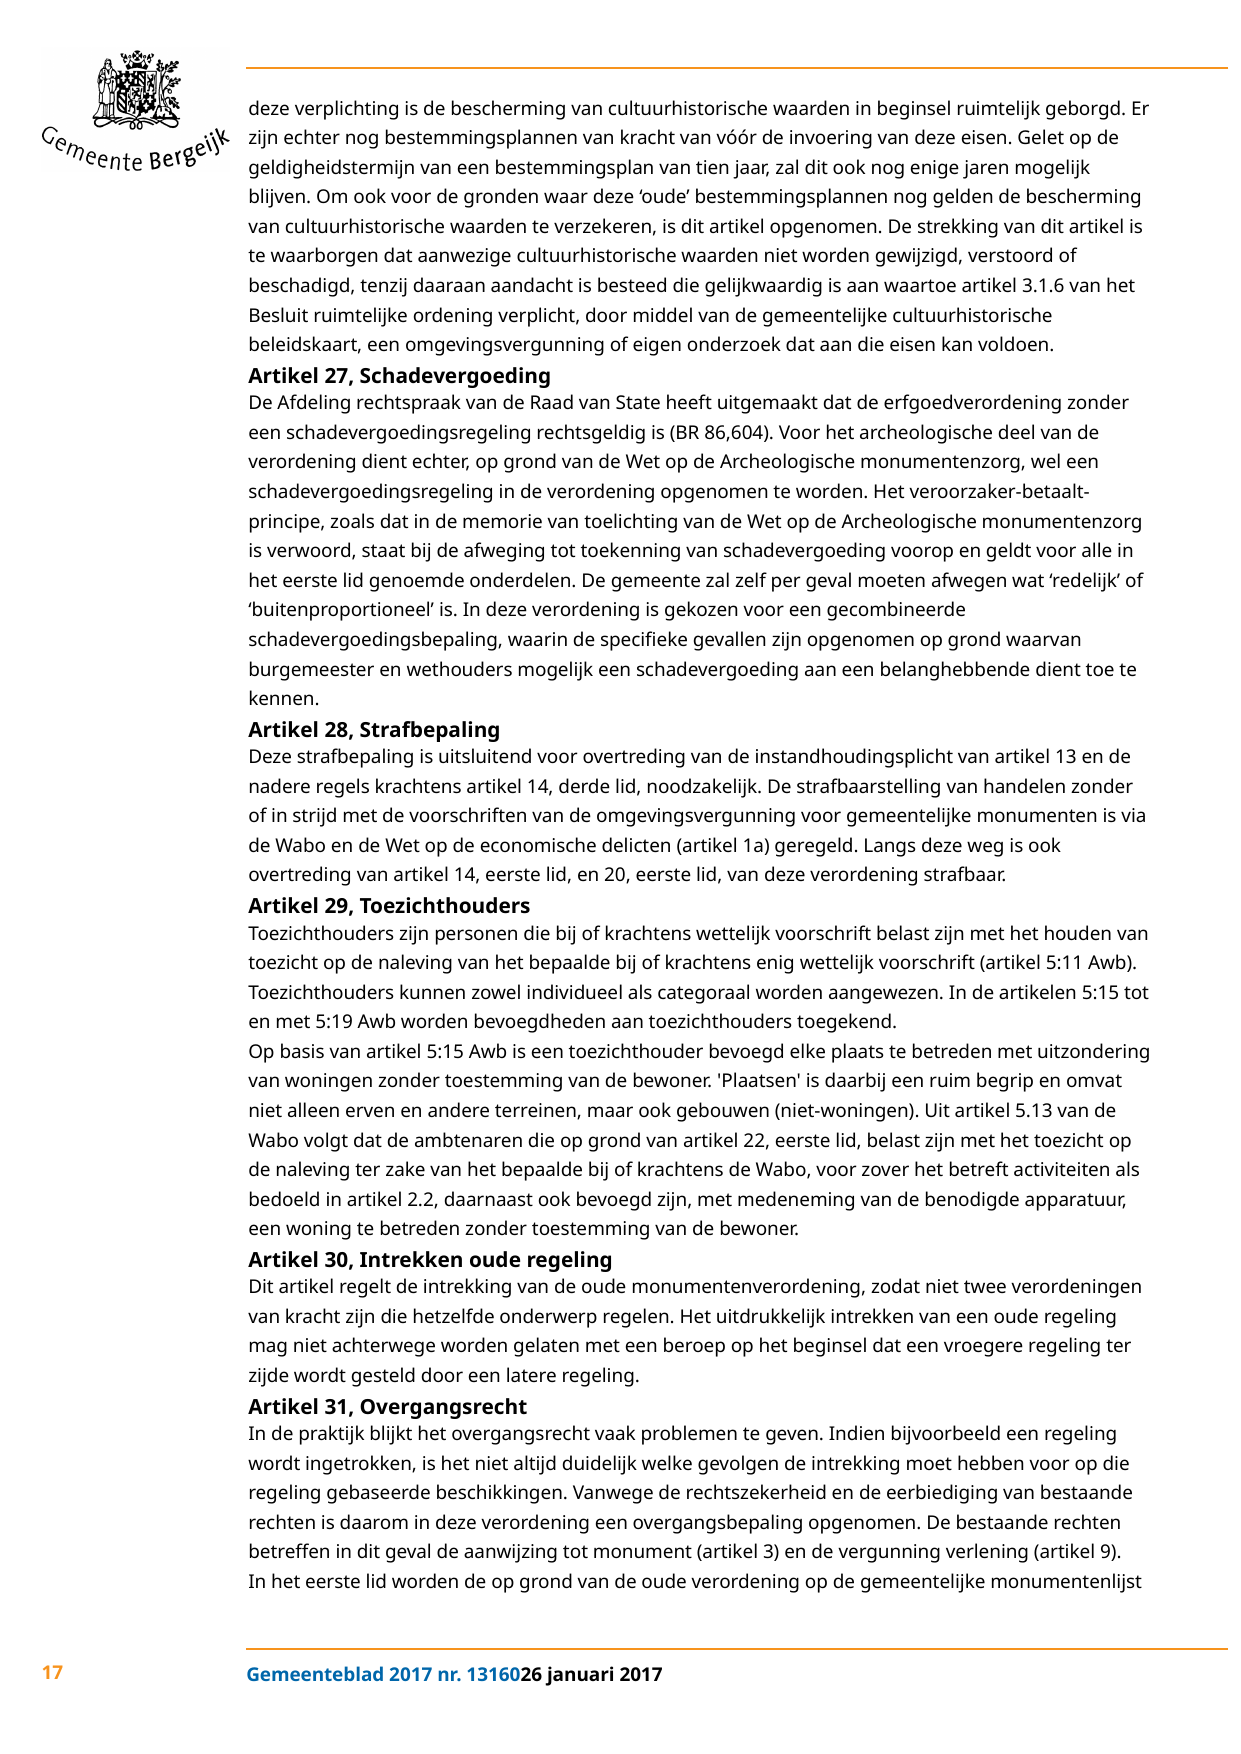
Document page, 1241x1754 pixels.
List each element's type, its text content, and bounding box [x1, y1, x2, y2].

text Op basis van artikel 5:15 Awb is een toezichthouder bevoegd elke plaats te betreden met uitzondering van woningen zonder toestemming van de bewoner. 'Plaatsen' is daarbij een ruim begrip en omvat niet alleen erven en andere terreinen, maar ook gebouwen (niet-woningen). Uit artikel 5.13 van de Wabo volgt dat de ambtenaren die op grond van artikel 22, eerste lid, belast zijn met het toezicht op de naleving ter zake van het bepaalde bij of krachtens de Wabo, voor zover het betreft activiteiten als bedoeld in artikel 2.2, daarnaast ook bevoegd zijn, met medeneming van de benodigde apparatuur, een woning te betreden zonder toestemming van de bewoner. [248, 1038, 1152, 1241]
text Dit artikel regelt de intrekking van de oude monumentenverordening, zodat niet twee verordeningen van kracht zijn die hetzelfde onderwerp regelen. Het uitdrukkelijk intrekken van een oude regeling mag niet achterwege worden gelaten met een beroep op het beginsel dat een vroegere regeling ter zijde wordt gesteld door een latere regeling. [248, 1273, 1152, 1388]
text Artikel 30, Intrekken oude regeling [248, 1245, 1152, 1273]
text De Afdeling rechtspraak van de Raad van State heeft uitgemaakt dat de erfgoedverordening zonder een schadevergoedingsregeling rechtsgeldig is (BR 86,604). Voor het archeologische deel van de verordening dient echter, op grond van de Wet op de Archeologische monumentenzorg, wel een schadevergoedingsregeling in de verordening opgenomen te worden. Het veroorzaker-betaalt- principe, zoals dat in de memorie van toelichting van de Wet op de Archeologische monumentenzorg is verwoord, staat bij de afweging tot toekenning van schadevergoeding voorop en geldt voor alle in het eerste lid genoemde onderdelen. De gemeente zal zelf per geval moeten afwegen wat ‘redelijk’ of ‘buitenproportioneel’ is. In deze verordening is gekozen voor een gecombineerde schadevergoedingsbepaling, waarin de specifieke gevallen zijn opgenomen op grond waarvan burgemeester en wethouders mogelijk een schadevergoeding aan een belanghebbende dient toe te kennen. [248, 389, 1152, 711]
text In de praktijk blijkt het overgangsrecht vaak problemen te geven. Indien bijvoorbeeld een regeling wordt ingetrokken, is het niet altijd duidelijk welke gevolgen de intrekking moet hebben voor op die regeling gebaseerde beschikkingen. Vanwege de rechtszekerheid en de eerbiediging van bestaande rechten is daarom in deze verordening een overgangsbepaling opgenomen. De bestaande rechten betreffen in dit geval de aanwijzing tot monument (artikel 3) en de vergunning verlening (artikel 9). [248, 1420, 1152, 1564]
text Deze strafbepaling is uitsluitend voor overtreding van de instandhoudingsplicht van artikel 13 en de nadere regels krachtens artikel 14, derde lid, noodzakelijk. De strafbaarstelling van handelen zonder of in strijd met de voorschriften van de omgevingsvergunning voor gemeentelijke monumenten is via de Wabo en de Wet op de economische delicten (artikel 1a) geregeld. Langs deze weg is ook overtreding van artikel 14, eerste lid, en 20, eerste lid, van deze verordening strafbaar. [248, 743, 1152, 887]
text Artikel 29, Toezichthouders [248, 891, 1152, 920]
text In het eerste lid worden de op grond van de oude verordening op de gemeentelijke monumentenlijst [248, 1568, 1152, 1594]
text Artikel 27, Schadevergoeding [248, 361, 1152, 389]
picture [41, 47, 231, 172]
text Artikel 28, Strafbepaling [248, 715, 1152, 743]
text Artikel 31, Overgangsrecht [248, 1392, 1152, 1420]
text Toezichthouders zijn personen die bij of krachtens wettelijk voorschrift belast zijn met het houden van toezicht op de naleving van het bepaalde bij of krachtens enig wettelijk voorschrift (artikel 5:11 Awb). Toezichthouders kunnen zowel individueel als categoraal worden aangewezen. In de artikelen 5:15 tot en met 5:19 Awb worden bevoegdheden aan toezichthouders toegekend. [248, 920, 1152, 1034]
text deze verplichting is de bescherming van cultuurhistorische waarden in beginsel ruimtelijk geborgd. Er zijn echter nog bestemmingsplannen van kracht van vóór de invoering van deze eisen. Gelet op de geldigheidstermijn van een bestemmingsplan van tien jaar, zal dit ook nog enige jaren mogelijk blijven. Om ook voor de gronden waar deze ‘oude’ bestemmingsplannen nog gelden de bescherming van cultuurhistorische waarden te verzekeren, is dit artikel opgenomen. De strekking van dit artikel is te waarborgen dat aanwezige cultuurhistorische waarden niet worden gewijzigd, verstoord of beschadigd, tenzij daaraan aandacht is besteed die gelijkwaardig is aan waartoe artikel 3.1.6 van het Besluit ruimtelijke ordening verplicht, door middel van de gemeentelijke cultuurhistorische beleidskaart, een omgevingsvergunning of eigen onderzoek dat aan die eisen kan voldoen. [248, 95, 1152, 357]
